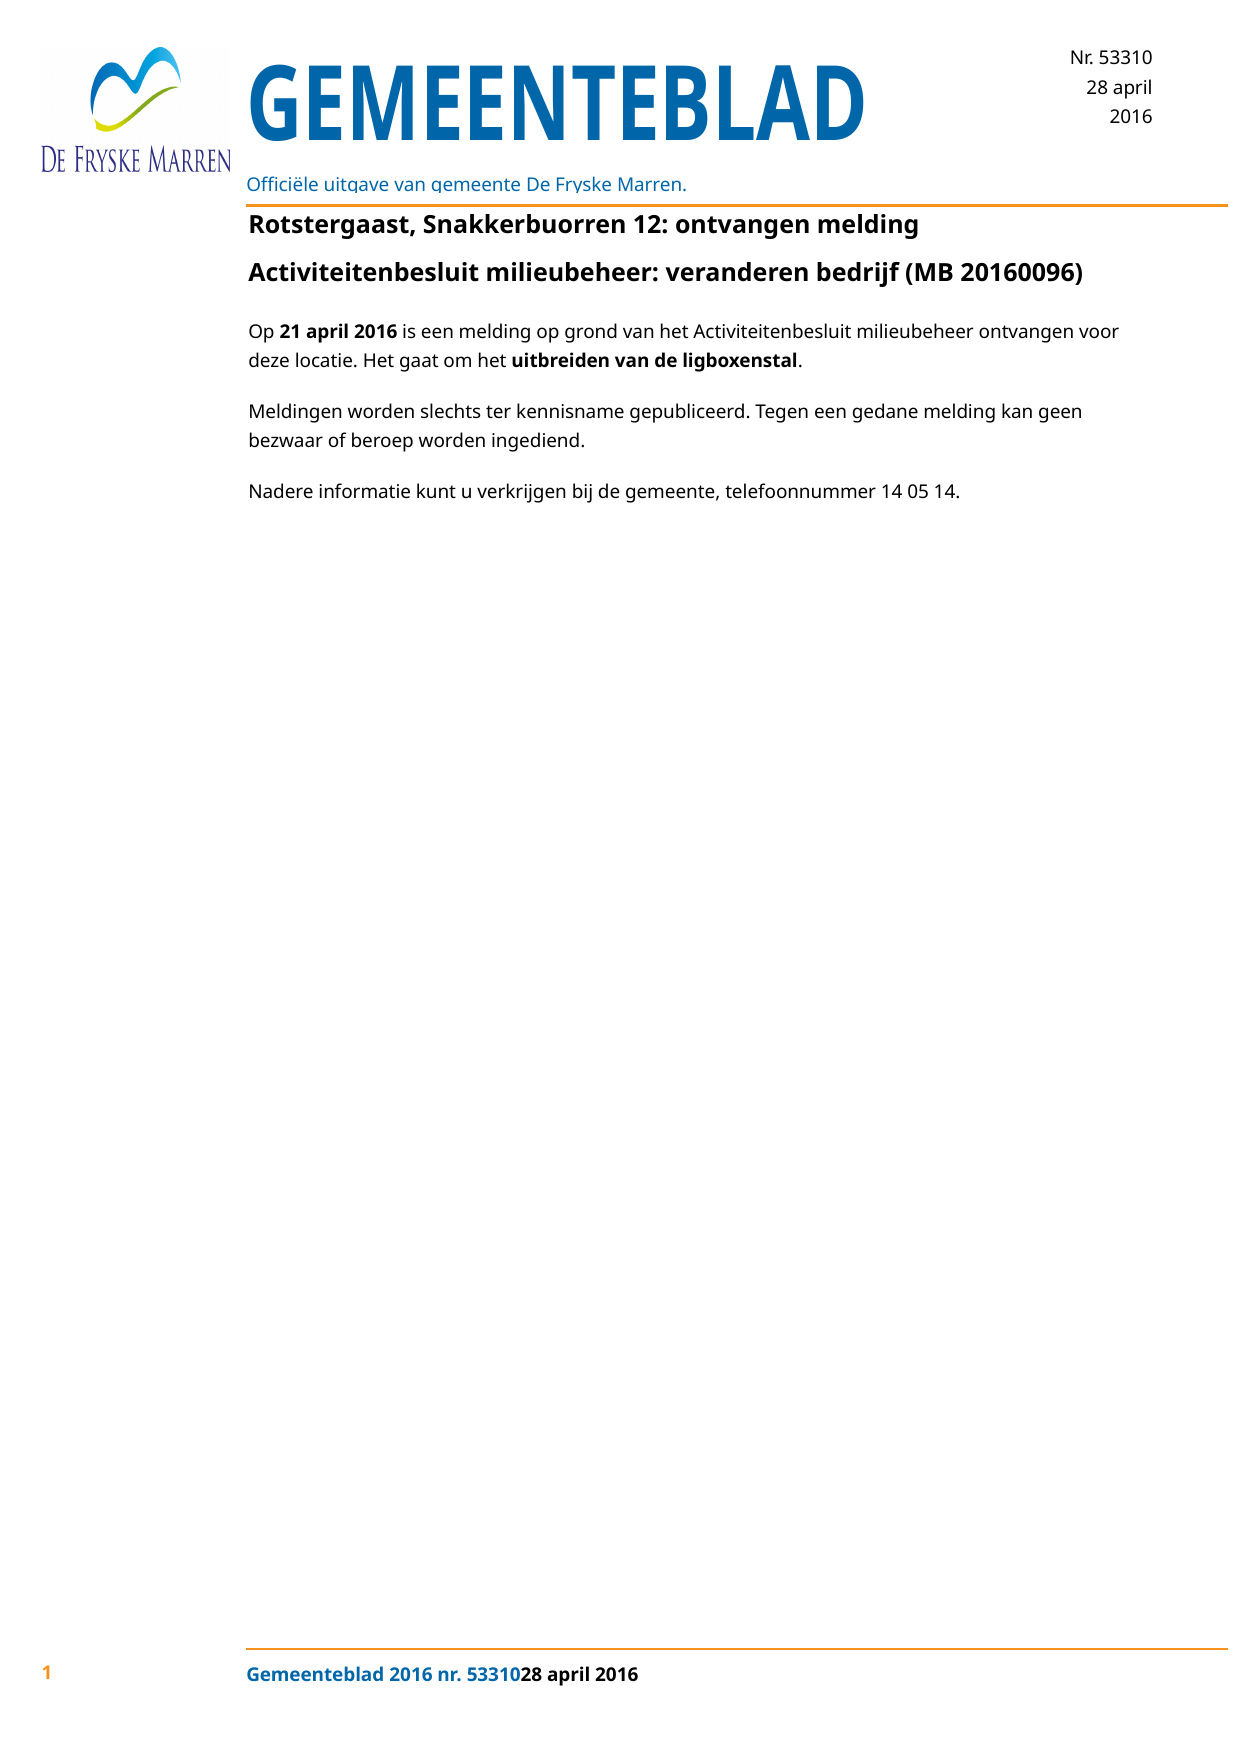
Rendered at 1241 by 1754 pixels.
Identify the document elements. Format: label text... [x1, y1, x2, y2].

text Rotstergaast, Snakkerbuorren 12: ontvangen melding Activiteitenbesluit milieubeheer: veranderen bedrijf (MB 20160096) [248, 207, 1152, 288]
text Meldingen worden slechts ter kennisname gepubliceerd. Tegen een gedane melding kan geen bezwaar of beroep worden ingediend. [248, 398, 1152, 453]
text Op 21 april 2016 is een melding op grond van het Activiteitenbesluit milieubeheer ontvangen voor deze locatie. Het gaat om het uitbreiden van de ligboxenstal. [248, 318, 1152, 373]
text Nadere informatie kunt u verkrijgen bij de gemeente, telefoonnummer 14 05 14. [248, 478, 1152, 504]
picture [41, 47, 231, 172]
